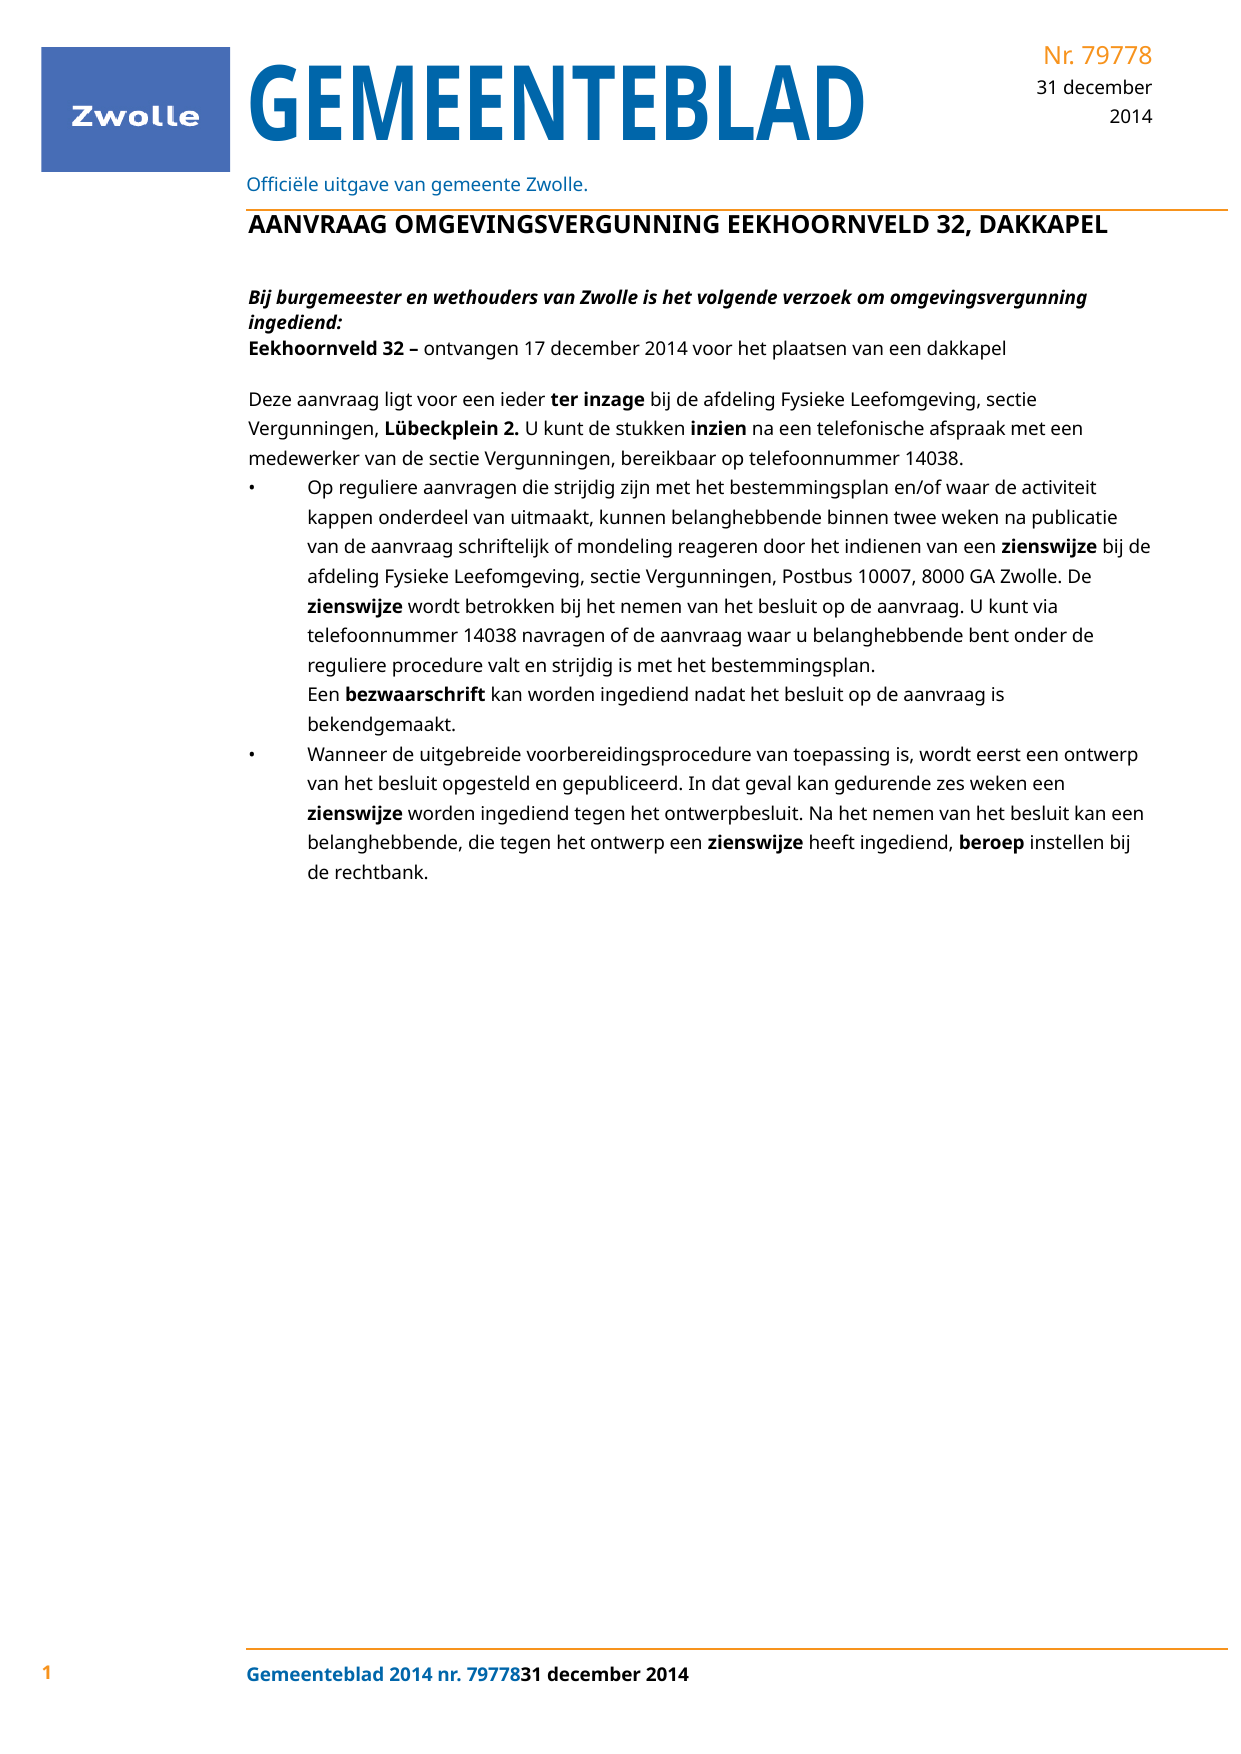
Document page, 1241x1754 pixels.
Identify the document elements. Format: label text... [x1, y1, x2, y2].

text Eekhoornveld 32 – ontvangen 17 december 2014 voor het plaatsen van een dakkapel [248, 335, 1152, 361]
list Wanneer de uitgebreide voorbereidingsprocedure van toepassing is, wordt eerst een ontwerp van het besluit opgesteld en gepubliceerd. In dat geval kan gedurende zes weken een zienswijze worden ingediend tegen het ontwerpbesluit. Na het nemen van het besluit kan een belanghebbende, die tegen het ontwerp een zienswijze heeft ingediend, beroep instellen bij de rechtbank. [248, 741, 1152, 885]
text AANVRAAG OMGEVINGSVERGUNNING EEKHOORNVELD 32, DAKKAPEL [248, 211, 1152, 241]
list Een bezwaarschrift kan worden ingediend nadat het besluit op de aanvraag is bekendgemaakt. [248, 682, 1152, 737]
text Deze aanvraag ligt voor een ieder ter inzage bij de afdeling Fysieke Leefomgeving, sectie Vergunningen, Lübeckplein 2. U kunt de stukken inzien na een telefonische afspraak met een medewerker van de sectie Vergunningen, bereikbaar op telefoonnummer 14038. [248, 386, 1152, 471]
list Op reguliere aanvragen die strijdig zijn met het bestemmingsplan en/of waar de activiteit kappen onderdeel van uitmaakt, kunnen belanghebbende binnen twee weken na publicatie van de aanvraag schriftelijk of mondeling reageren door het indienen van een zienswijze bij de afdeling Fysieke Leefomgeving, sectie Vergunningen, Postbus 10007, 8000 GA Zwolle. De zienswijze wordt betrokken bij het nemen van het besluit op de aanvraag. U kunt via telefoonnummer 14038 navragen of de aanvraag waar u belanghebbende bent onder de reguliere procedure valt en strijdig is met het bestemmingsplan. [248, 474, 1152, 678]
picture [41, 47, 231, 172]
text Bij burgemeester en wethouders van Zwolle is het volgende verzoek om omgevingsvergunning ingediend: [248, 284, 1152, 335]
